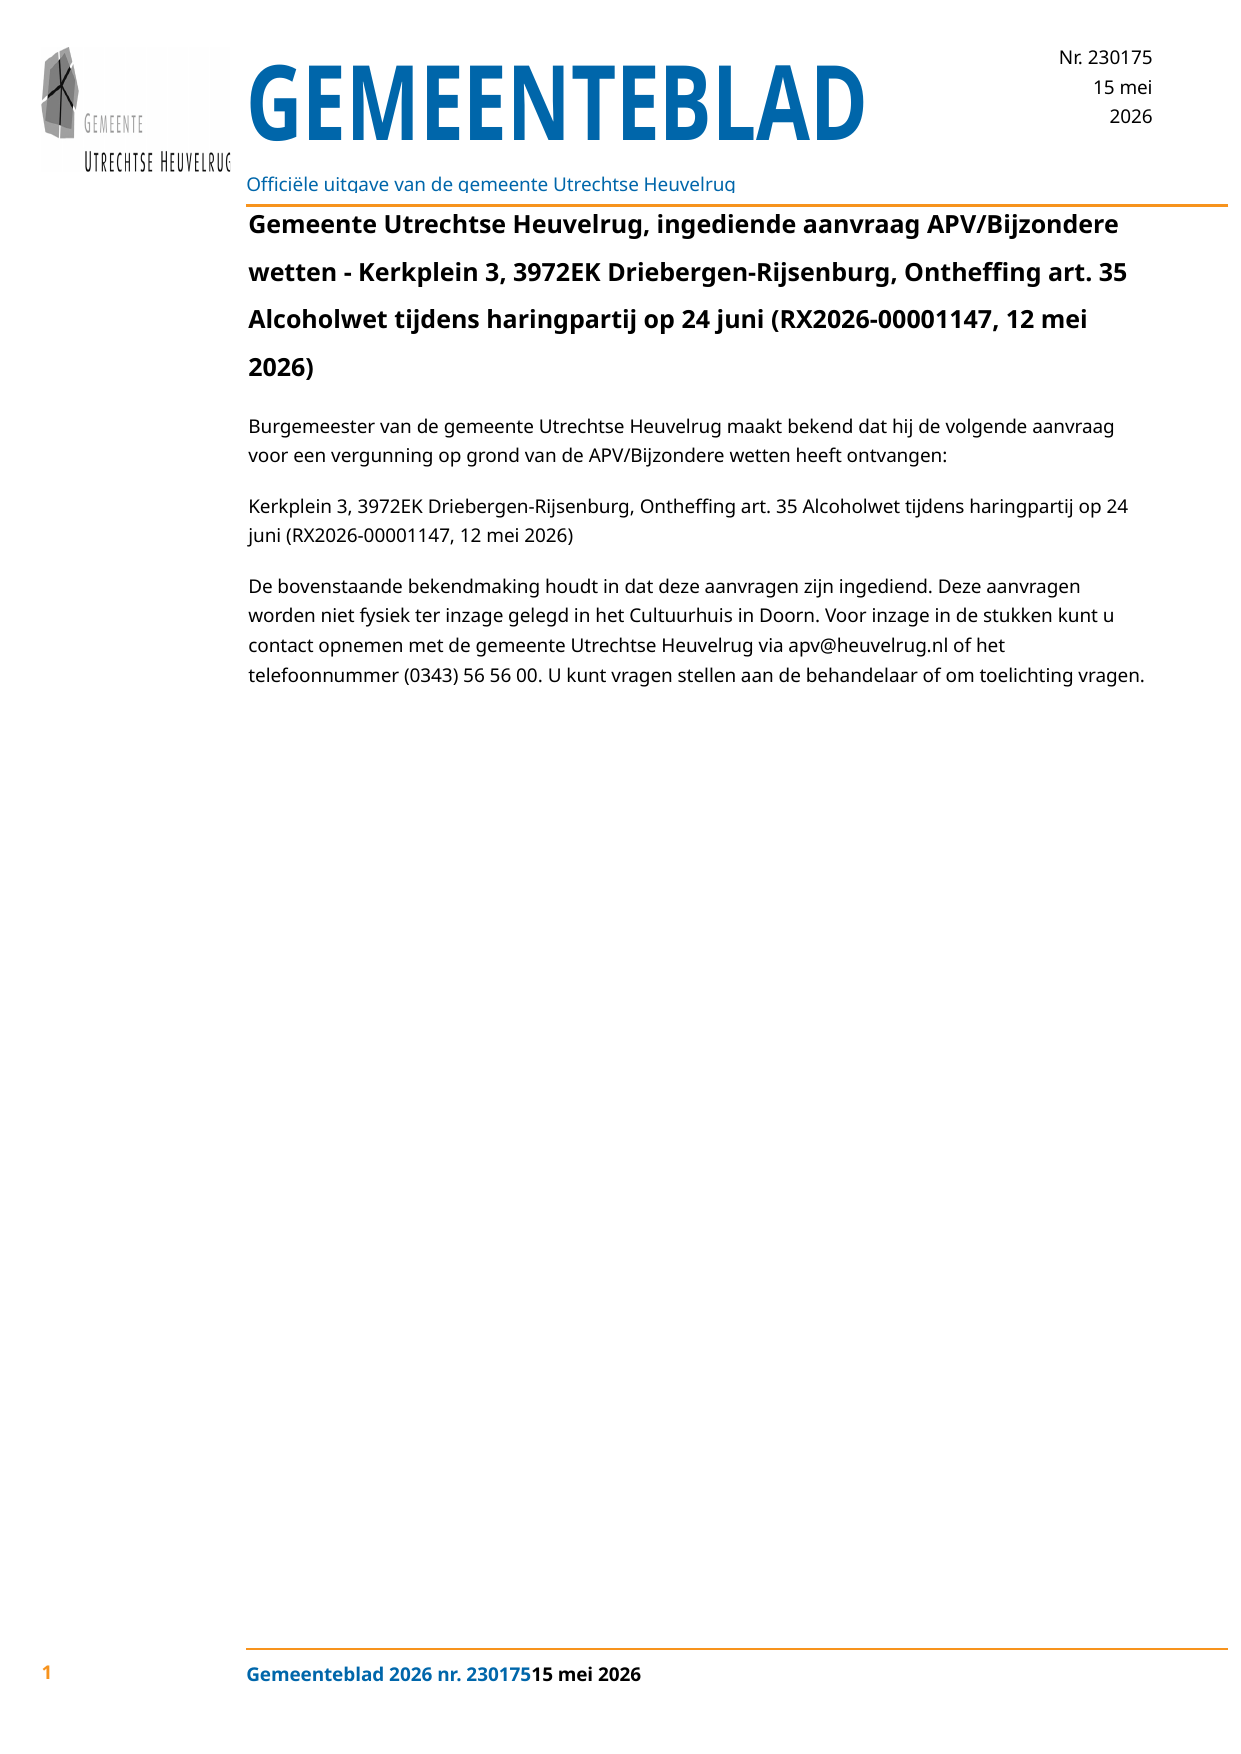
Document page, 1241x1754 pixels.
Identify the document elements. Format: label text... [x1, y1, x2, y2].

text De bovenstaande bekendmaking houdt in dat deze aanvragen zijn ingediend. Deze aanvragen worden niet fysiek ter inzage gelegd in het Cultuurhuis in Doorn. Voor inzage in de stukken kunt u contact opnemen met de gemeente Utrechtse Heuvelrug via apv@heuvelrug.nl of het telefoonnummer (0343) 56 56 00. U kunt vragen stellen aan de behandelaar of om toelichting vragen. [248, 573, 1152, 688]
picture [41, 47, 231, 172]
text Burgemeester van de gemeente Utrechtse Heuvelrug maakt bekend dat hij de volgende aanvraag voor een vergunning op grond van de APV/Bijzondere wetten heeft ontvangen: [248, 413, 1152, 468]
text Kerkplein 3, 3972EK Driebergen-Rijsenburg, Ontheffing art. 35 Alcoholwet tijdens haringpartij op 24 juni (RX2026-00001147, 12 mei 2026) [248, 493, 1152, 548]
text Gemeente Utrechtse Heuvelrug, ingediende aanvraag APV/Bijzondere wetten - Kerkplein 3, 3972EK Driebergen-Rijsenburg, Ontheffing art. 35 Alcoholwet tijdens haringpartij op 24 juni (RX2026-00001147, 12 mei 2026) [248, 207, 1152, 384]
